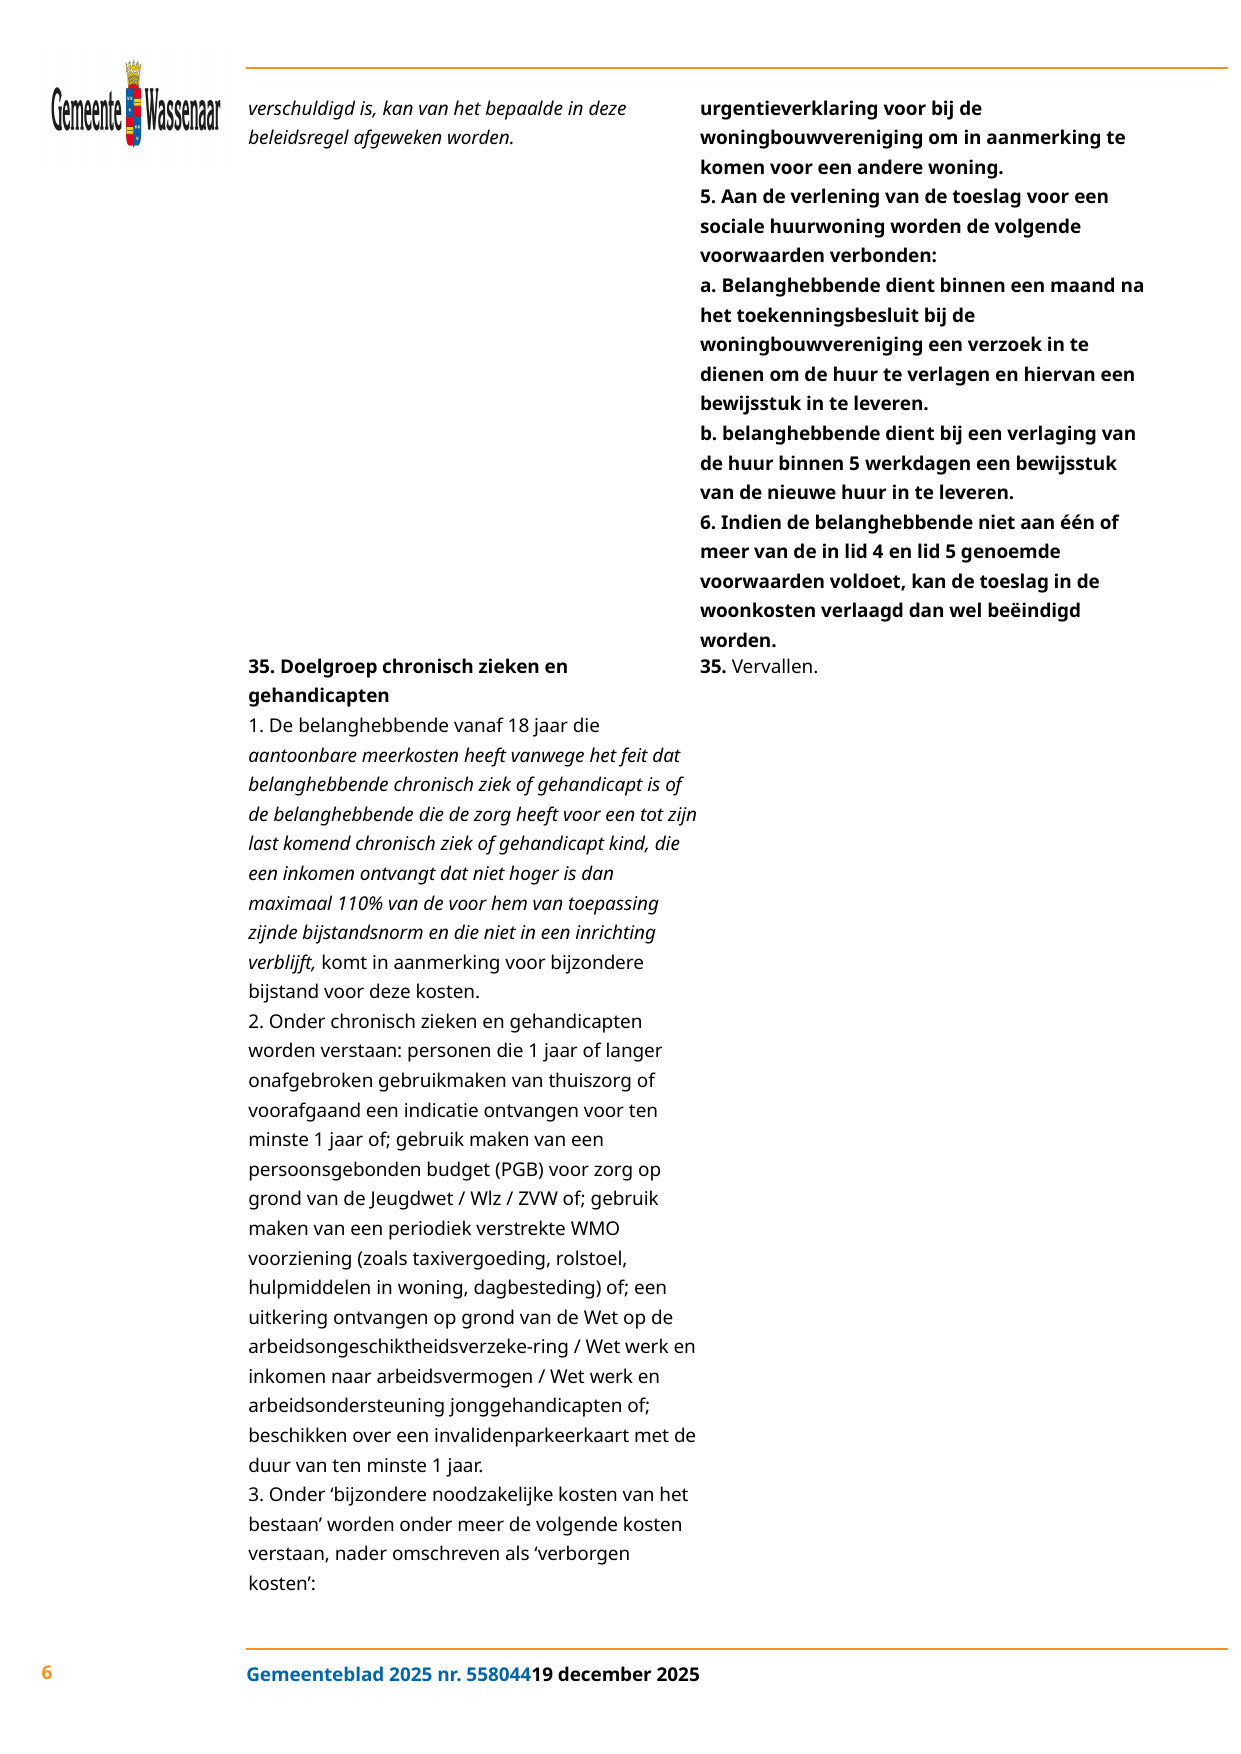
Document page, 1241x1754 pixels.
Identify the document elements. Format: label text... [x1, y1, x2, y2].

table_cell 35. Vervallen. [700, 653, 1152, 1596]
table_cell urgentieverklaring voor bij de woningbouwvereniging om in aanmerking te komen voor een andere woning. 5. Aan de verlening van de toeslag voor een sociale huurwoning worden de volgende voorwaarden verbonden: a. Belanghebbende dient binnen een maand na het toekenningsbesluit bij de woningbouwvereniging een verzoek in te dienen om de huur te verlagen en hiervan een bewijsstuk in te leveren. b. belanghebbende dient bij een verlaging van de huur binnen 5 werkdagen een bewijsstuk van de nieuwe huur in te leveren. 6. Indien de belanghebbende niet aan één of meer van de in lid 4 en lid 5 genoemde voorwaarden voldoet, kan de toeslag in de woonkosten verlaagd dan wel beëindigd worden. [700, 95, 1152, 653]
table_cell 35. Doelgroep chronisch zieken en gehandicapten 1. De belanghebbende vanaf 18 jaar die aantoonbare meerkosten heeft vanwege het feit dat belanghebbende chronisch ziek of gehandicapt is of de belanghebbende die de zorg heeft voor een tot zijn last komend chronisch ziek of gehandicapt kind, die een inkomen ontvangt dat niet hoger is dan maximaal 110% van de voor hem van toepassing zijnde bijstandsnorm en die niet in een inrichting verblijft, komt in aanmerking voor bijzondere bijstand voor deze kosten. 2. Onder chronisch zieken en gehandicapten worden verstaan: personen die 1 jaar of langer onafgebroken gebruikmaken van thuiszorg of voorafgaand een indicatie ontvangen voor ten minste 1 jaar of; gebruik maken van een persoonsgebonden budget (PGB) voor zorg op grond van de Jeugdwet / Wlz / ZVW of; gebruik maken van een periodiek verstrekte WMO voorziening (zoals taxivergoeding, rolstoel, hulpmiddelen in woning, dagbesteding) of; een uitkering ontvangen op grond van de Wet op de arbeidsongeschiktheidsverzeke-ring / Wet werk en inkomen naar arbeidsvermogen / Wet werk en arbeidsondersteuning jonggehandicapten of; beschikken over een invalidenparkeerkaart met de duur van ten minste 1 jaar. 3. Onder ‘bijzondere noodzakelijke kosten van het bestaan’ worden onder meer de volgende kosten verstaan, nader omschreven als ‘verborgen kosten’: [248, 653, 700, 1596]
picture [41, 47, 231, 172]
table_cell verschuldigd is, kan van het bepaalde in deze beleidsregel afgeweken worden. [248, 95, 700, 653]
